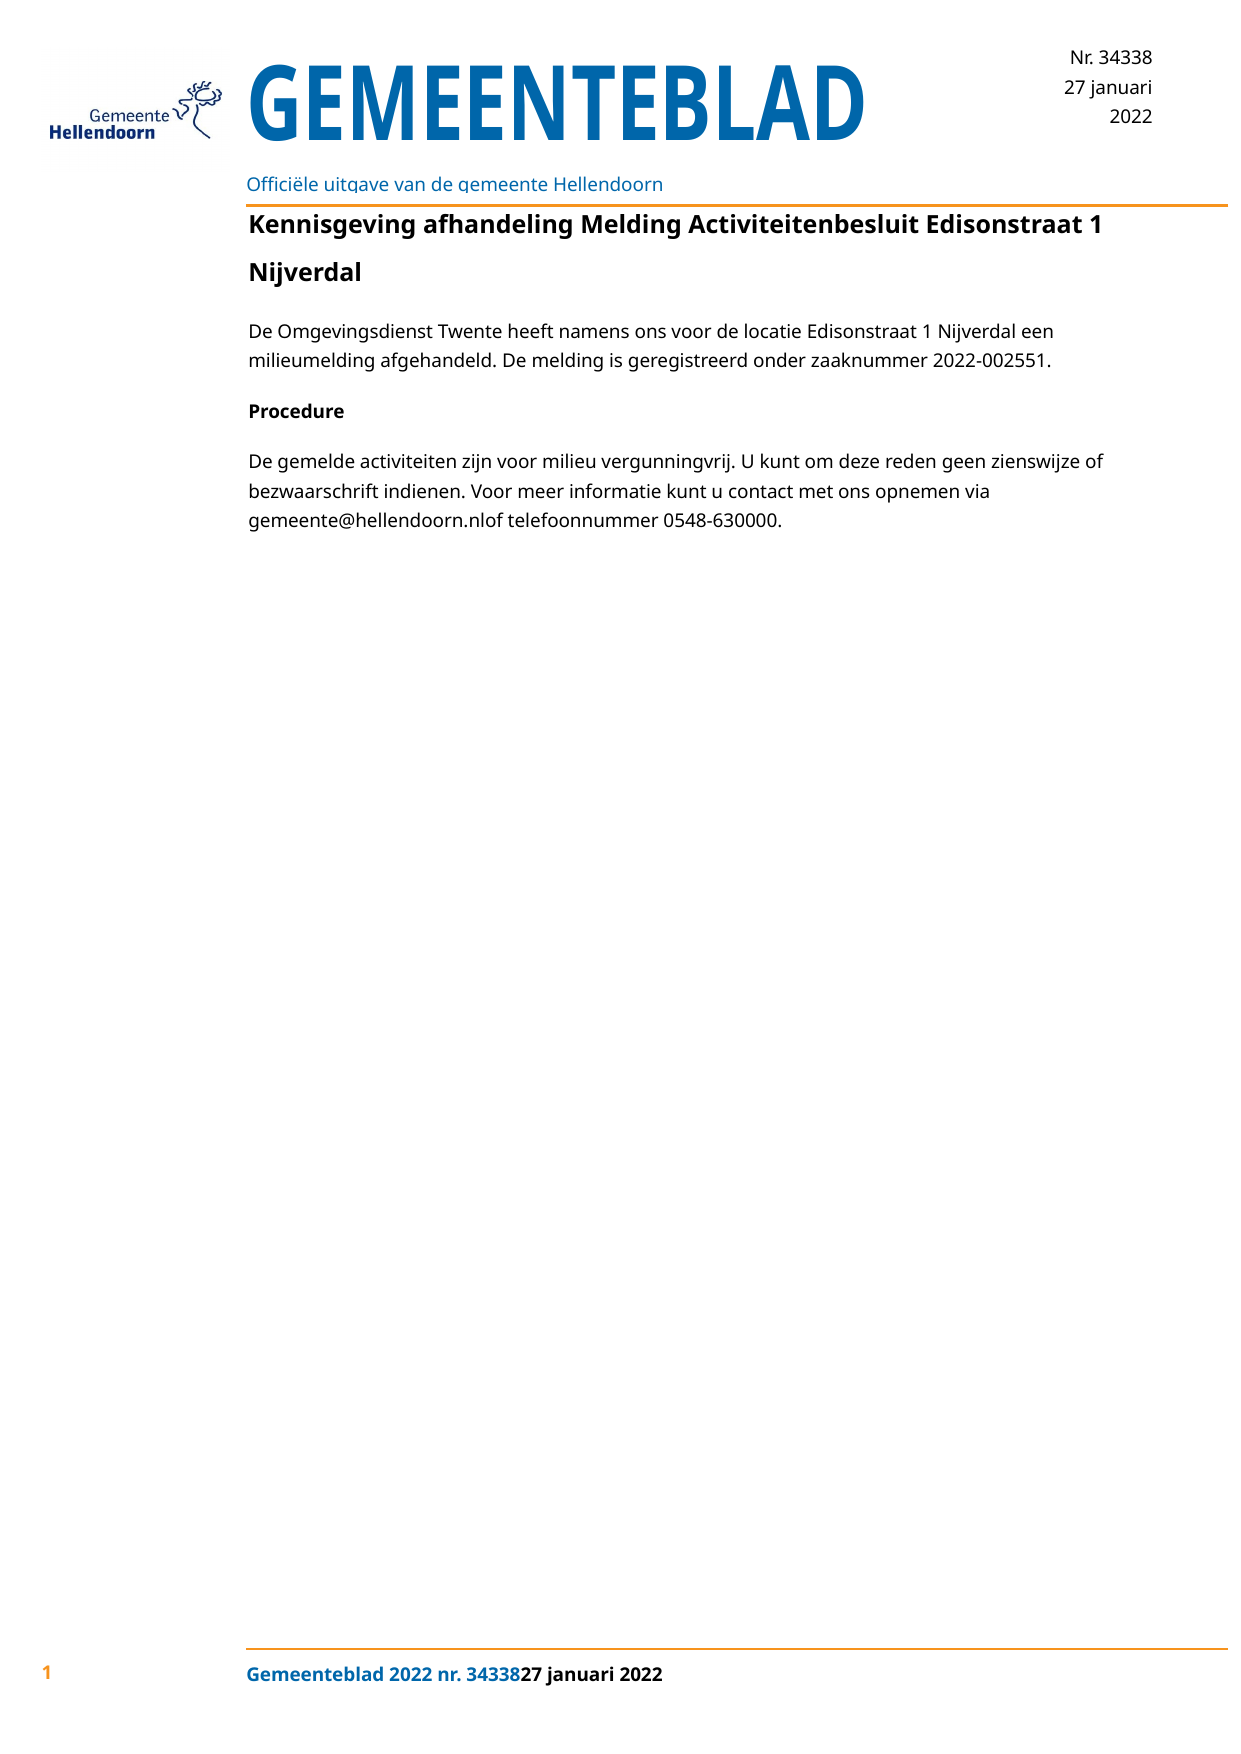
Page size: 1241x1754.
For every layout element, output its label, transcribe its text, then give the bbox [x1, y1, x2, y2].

text Kennisgeving afhandeling Melding Activiteitenbesluit Edisonstraat 1 Nijverdal [248, 207, 1152, 288]
picture [41, 47, 231, 172]
text De gemelde activiteiten zijn voor milieu vergunningvrij. U kunt om deze reden geen zienswijze of bezwaarschrift indienen. Voor meer informatie kunt u contact met ons opnemen via gemeente@hellendoorn.nlof telefoonnummer 0548-630000. [248, 448, 1152, 533]
text De Omgevingsdienst Twente heeft namens ons voor de locatie Edisonstraat 1 Nijverdal een milieumelding afgehandeld. De melding is geregistreerd onder zaaknummer 2022-002551. [248, 318, 1152, 373]
text Procedure [248, 398, 1152, 424]
